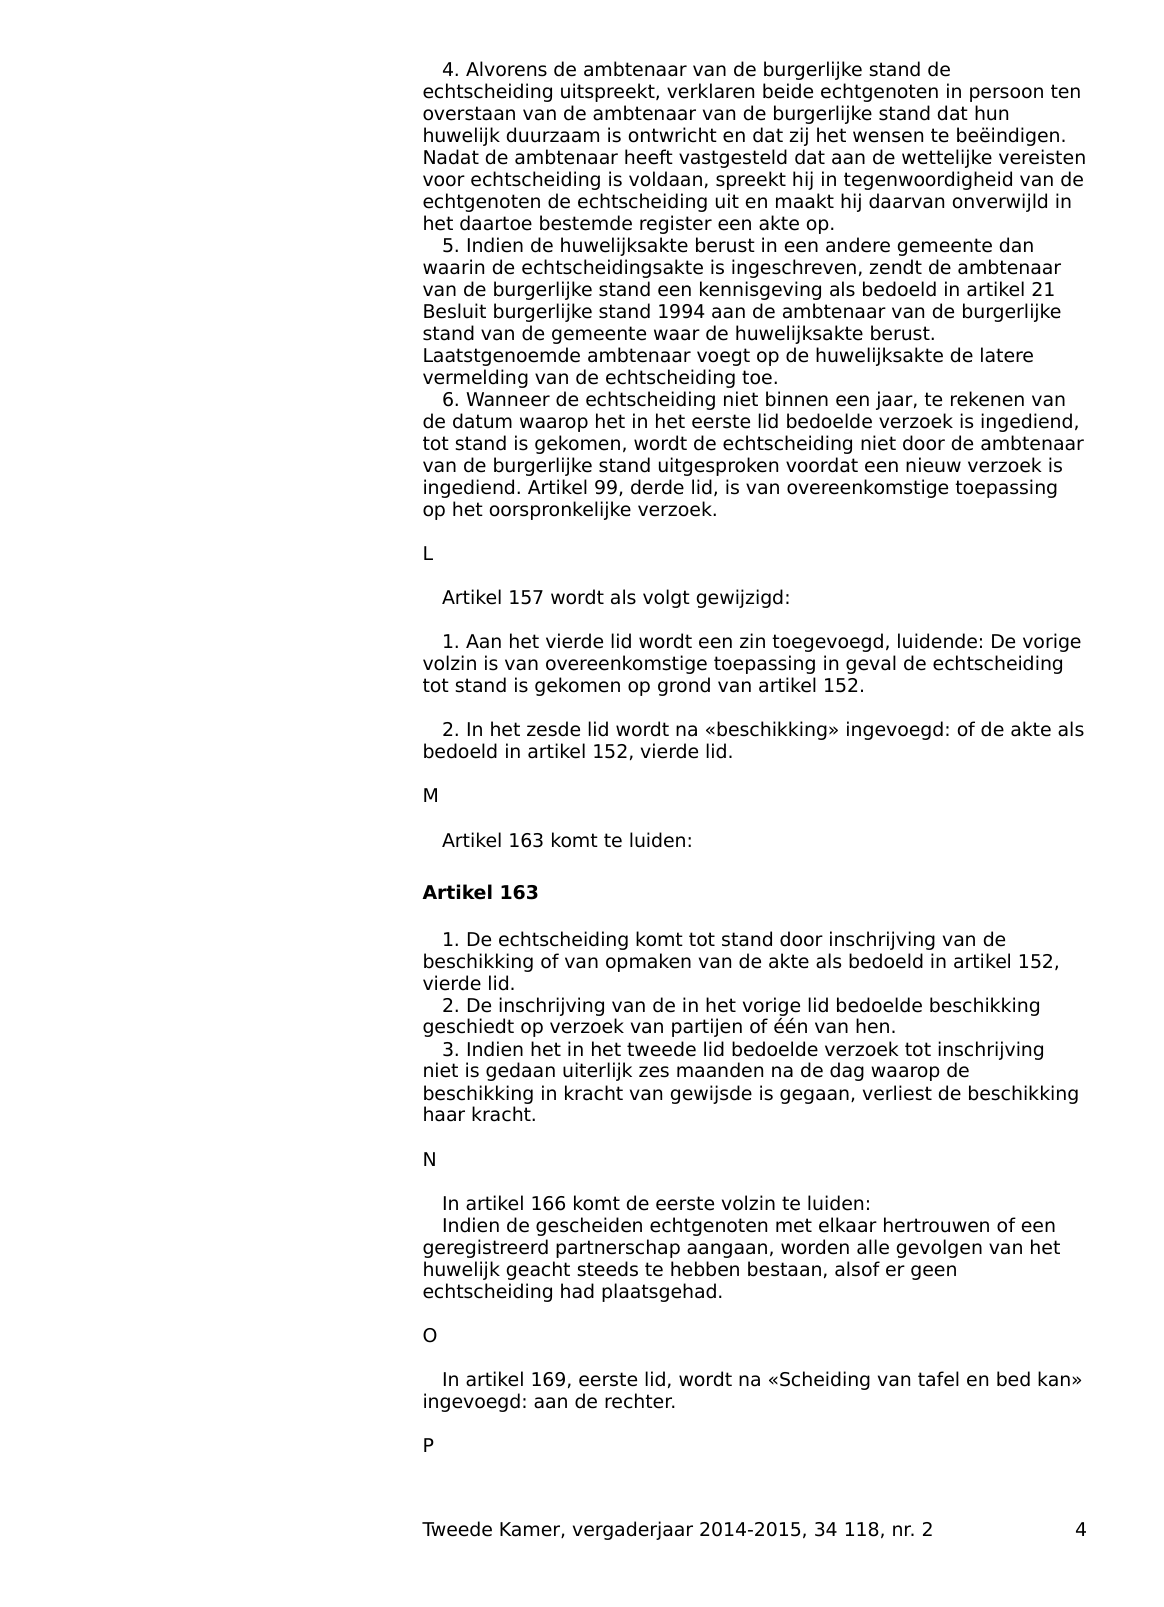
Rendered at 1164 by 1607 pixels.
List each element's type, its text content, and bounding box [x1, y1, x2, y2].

text P [422, 1435, 1087, 1457]
text In artikel 166 komt de eerste volzin te luiden: [422, 1193, 1087, 1215]
text 1. Aan het vierde lid wordt een zin toegevoegd, luidende: De vorige volzin is van overeenkomstige toepassing in geval de echtscheiding tot stand is gekomen op grond van artikel 152. [422, 631, 1087, 697]
text L [422, 543, 1087, 565]
text N [422, 1148, 1087, 1171]
subtitle Artikel 163 [422, 882, 1087, 903]
text In artikel 169, eerste lid, wordt na «Scheiding van tafel en bed kan» ingevoegd: aan de rechter. [422, 1369, 1087, 1413]
text O [422, 1325, 1087, 1347]
text 5. Indien de huwelijksakte berust in een andere gemeente dan waarin de echtscheidingsakte is ingeschreven, zendt de ambtenaar van de burgerlijke stand een kennisgeving als bedoeld in artikel 21 Besluit burgerlijke stand 1994 aan de ambtenaar van de burgerlijke stand van de gemeente waar de huwelijksakte berust. Laatstgenoemde ambtenaar voegt op de huwelijksakte de latere vermelding van de echtscheiding toe. [422, 235, 1087, 389]
text M [422, 785, 1087, 807]
text 6. Wanneer de echtscheiding niet binnen een jaar, te rekenen van de datum waarop het in het eerste lid bedoelde verzoek is ingediend, tot stand is gekomen, wordt de echtscheiding niet door de ambtenaar van de burgerlijke stand uitgesproken voordat een nieuw verzoek is ingediend. Artikel 99, derde lid, is van overeenkomstige toepassing op het oorspronkelijke verzoek. [422, 389, 1087, 521]
text 4. Alvorens de ambtenaar van de burgerlijke stand de echtscheiding uitspreekt, verklaren beide echtgenoten in persoon ten overstaan van de ambtenaar van de burgerlijke stand dat hun huwelijk duurzaam is ontwricht en dat zij het wensen te beëindigen. Nadat de ambtenaar heeft vastgesteld dat aan de wettelijke vereisten voor echtscheiding is voldaan, spreekt hij in tegenwoordigheid van de echtgenoten de echtscheiding uit en maakt hij daarvan onverwijld in het daartoe bestemde register een akte op. [422, 59, 1087, 235]
text 2. In het zesde lid wordt na «beschikking» ingevoegd: of de akte als bedoeld in artikel 152, vierde lid. [422, 719, 1087, 763]
text 3. Indien het in het tweede lid bedoelde verzoek tot inschrijving niet is gedaan uiterlijk zes maanden na de dag waarop de beschikking in kracht van gewijsde is gegaan, verliest de beschikking haar kracht. [422, 1038, 1087, 1126]
text Artikel 157 wordt als volgt gewijzigd: [422, 587, 1087, 609]
text 2. De inschrijving van de in het vorige lid bedoelde beschikking geschiedt op verzoek van partijen of één van hen. [422, 994, 1087, 1038]
text Indien de gescheiden echtgenoten met elkaar hertrouwen of een geregistreerd partnerschap aangaan, worden alle gevolgen van het huwelijk geacht steeds te hebben bestaan, alsof er geen echtscheiding had plaatsgehad. [422, 1215, 1087, 1303]
text Artikel 163 komt te luiden: [422, 829, 1087, 852]
text 1. De echtscheiding komt tot stand door inschrijving van de beschikking of van opmaken van de akte als bedoeld in artikel 152, vierde lid. [422, 928, 1087, 994]
